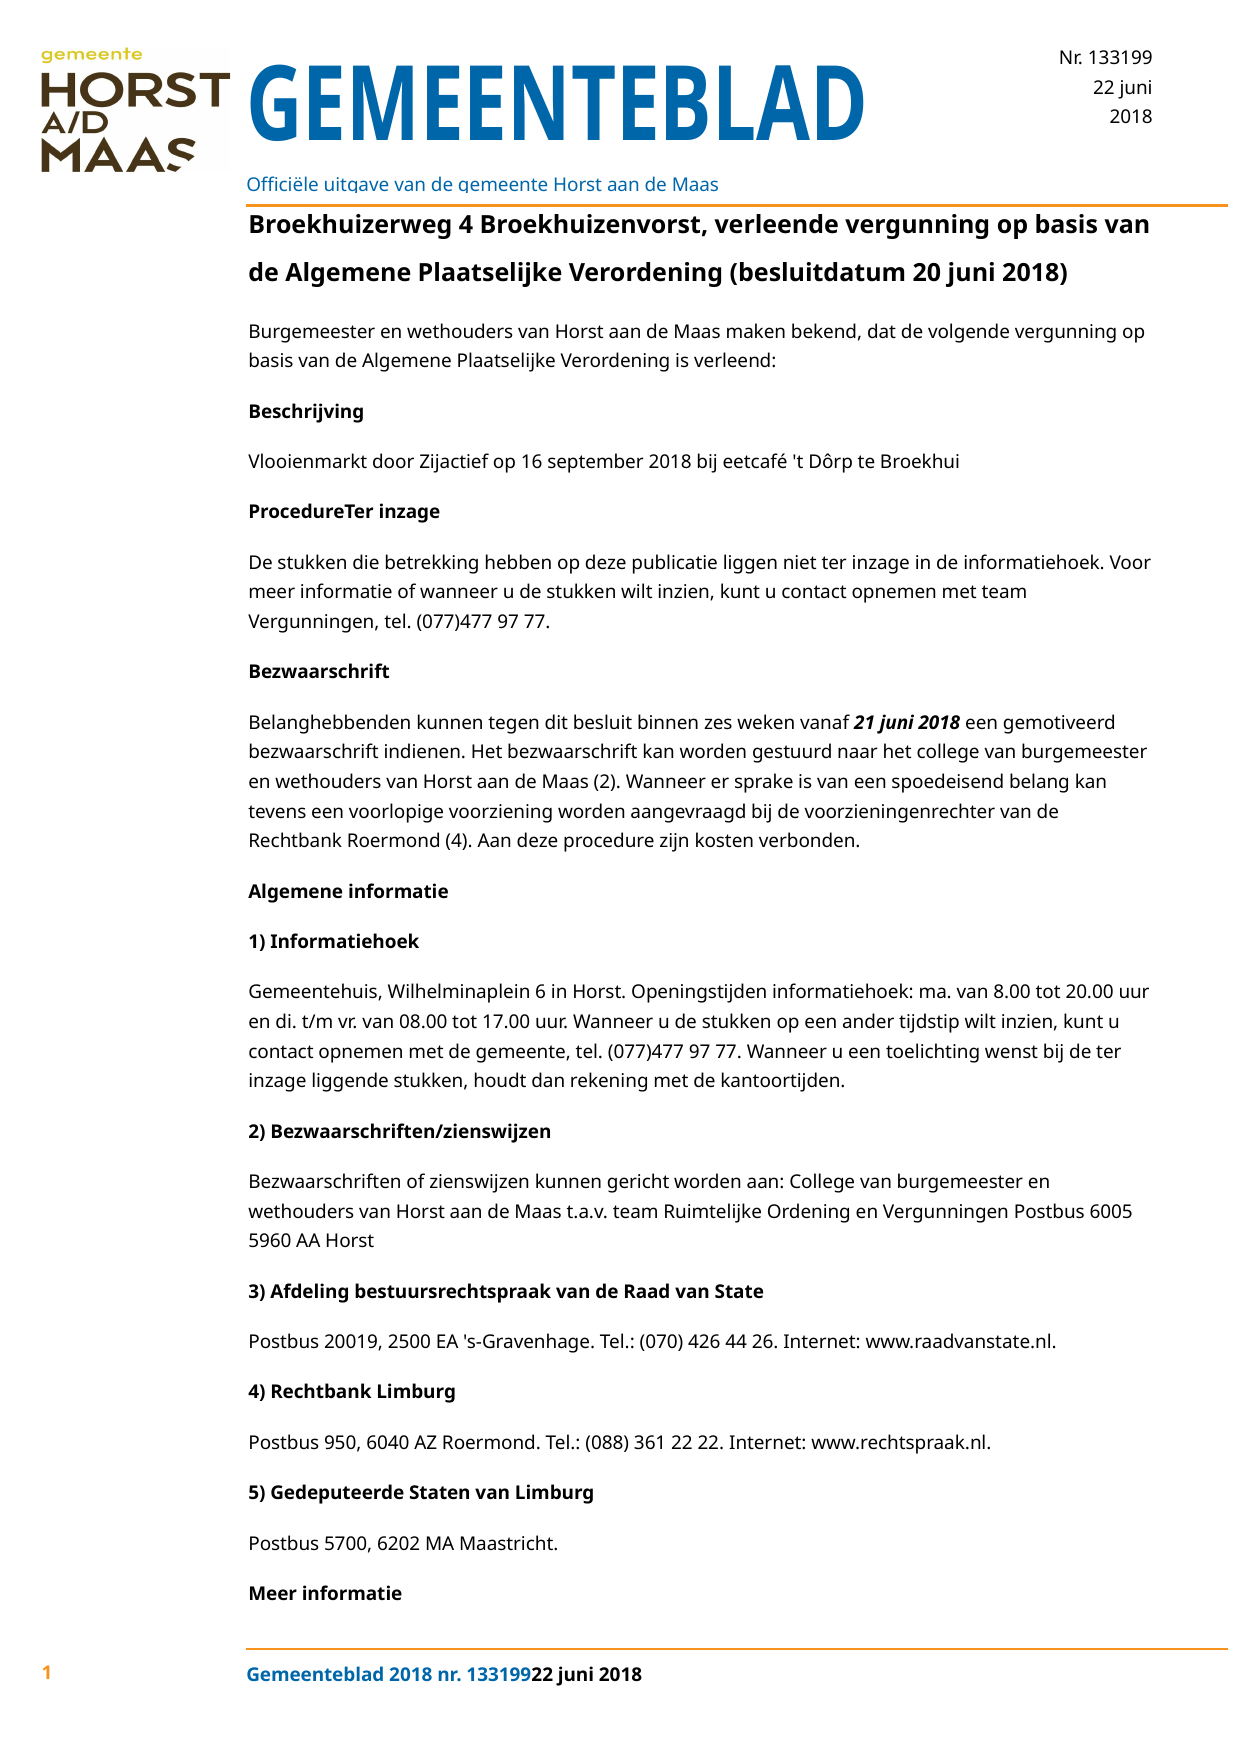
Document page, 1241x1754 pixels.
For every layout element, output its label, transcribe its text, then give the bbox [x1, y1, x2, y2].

text Belanghebbenden kunnen tegen dit besluit binnen zes weken vanaf 21 juni 2018 een gemotiveerd bezwaarschrift indienen. Het bezwaarschrift kan worden gestuurd naar het college van burgemeester en wethouders van Horst aan de Maas (2). Wanneer er sprake is van een spoedeisend belang kan tevens een voorlopige voorziening worden aangevraagd bij de voorzieningenrechter van de Rechtbank Roermond (4). Aan deze procedure zijn kosten verbonden. [248, 709, 1152, 853]
text Burgemeester en wethouders van Horst aan de Maas maken bekend, dat de volgende vergunning op basis van de Algemene Plaatselijke Verordening is verleend: [248, 318, 1152, 373]
text 5) Gedeputeerde Staten van Limburg [248, 1479, 1152, 1505]
text De stukken die betrekking hebben op deze publicatie liggen niet ter inzage in de informatiehoek. Voor meer informatie of wanneer u de stukken wilt inzien, kunt u contact opnemen met team Vergunningen, tel. (077)477 97 77. [248, 549, 1152, 634]
text Bezwaarschrift [248, 659, 1152, 684]
text Algemene informatie [248, 878, 1152, 904]
text Gemeentehuis, Wilhelminaplein 6 in Horst. Openingstijden informatiehoek: ma. van 8.00 tot 20.00 uur en di. t/m vr. van 08.00 tot 17.00 uur. Wanneer u de stukken op een ander tijdstip wilt inzien, kunt u contact opnemen met de gemeente, tel. (077)477 97 77. Wanneer u een toelichting wenst bij de ter inzage liggende stukken, houdt dan rekening met de kantoortijden. [248, 979, 1152, 1093]
text 2) Bezwaarschriften/zienswijzen [248, 1118, 1152, 1144]
text 4) Rechtbank Limburg [248, 1379, 1152, 1404]
text Vlooienmarkt door Zijactief op 16 september 2018 bij eetcafé 't Dôrp te Broekhui [248, 448, 1152, 474]
text Meer informatie [248, 1580, 1152, 1606]
picture [41, 47, 231, 172]
text 3) Afdeling bestuursrechtspraak van de Raad van State [248, 1278, 1152, 1304]
text Beschrijving [248, 398, 1152, 424]
text ProcedureTer inzage [248, 499, 1152, 524]
text Postbus 20019, 2500 EA 's-Gravenhage. Tel.: (070) 426 44 26. Internet: www.raadvanstate.nl. [248, 1328, 1152, 1354]
text Postbus 950, 6040 AZ Roermond. Tel.: (088) 361 22 22. Internet: www.rechtspraak.nl. [248, 1429, 1152, 1455]
text Bezwaarschriften of zienswijzen kunnen gericht worden aan: College van burgemeester en wethouders van Horst aan de Maas t.a.v. team Ruimtelijke Ordening en Vergunningen Postbus 6005 5960 AA Horst [248, 1168, 1152, 1253]
text 1) Informatiehoek [248, 928, 1152, 954]
text Postbus 5700, 6202 MA Maastricht. [248, 1530, 1152, 1556]
text Broekhuizerweg 4 Broekhuizenvorst, verleende vergunning op basis van de Algemene Plaatselijke Verordening (besluitdatum 20 juni 2018) [248, 207, 1152, 288]
